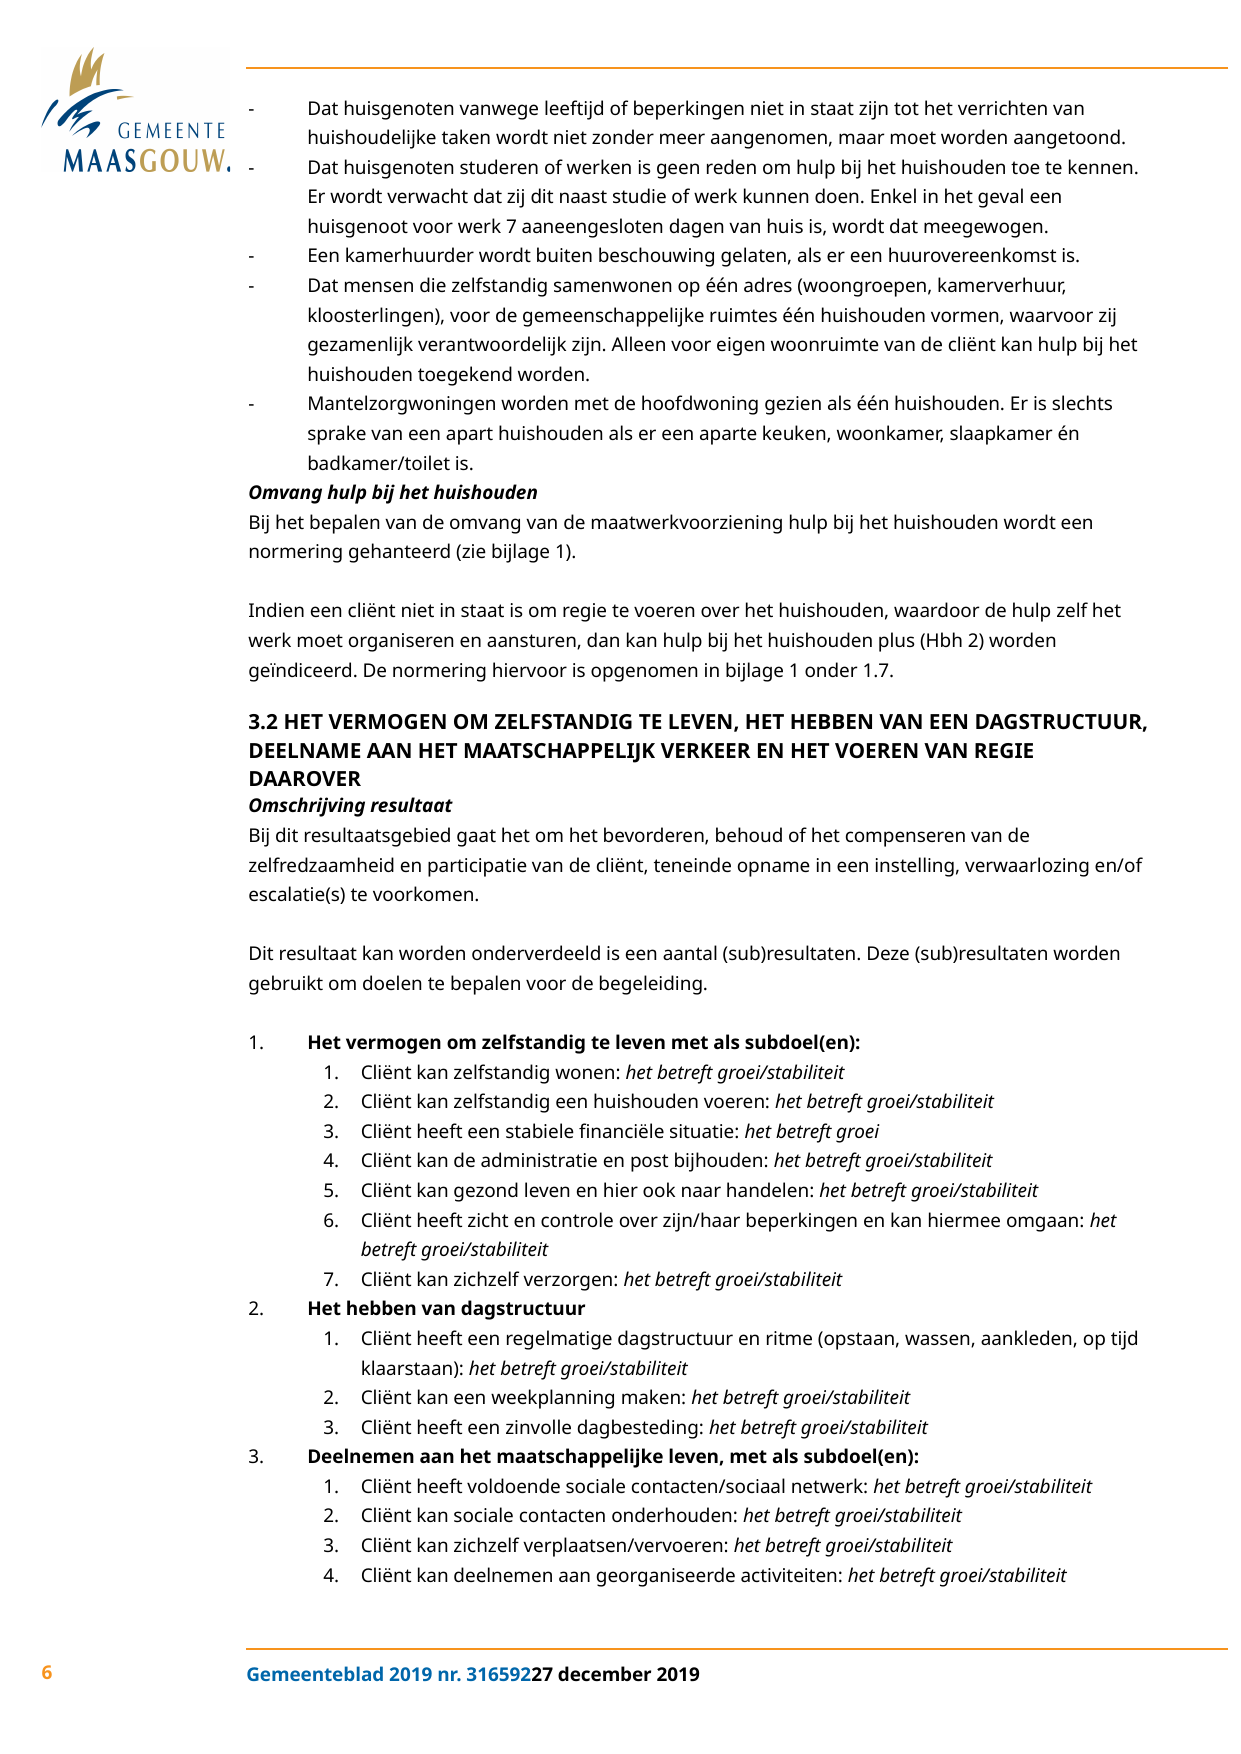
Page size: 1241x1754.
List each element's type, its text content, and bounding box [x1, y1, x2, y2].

list Het hebben van dagstructuur [248, 1296, 1152, 1321]
list Cliënt kan zelfstandig wonen: het betreft groei/stabiliteit [323, 1059, 1152, 1084]
list Deelnemen aan het maatschappelijke leven, met als subdoel(en): [248, 1443, 1152, 1469]
list Cliënt kan gezond leven en hier ook naar handelen: het betreft groei/stabiliteit [323, 1177, 1152, 1203]
list Cliënt kan sociale contacten onderhouden: het betreft groei/stabiliteit [323, 1503, 1152, 1528]
list Een kamerhuurder wordt buiten beschouwing gelaten, als er een huurovereenkomst is. [248, 243, 1152, 268]
list Cliënt kan de administratie en post bijhouden: het betreft groei/stabiliteit [323, 1148, 1152, 1173]
text Indien een cliënt niet in staat is om regie te voeren over het huishouden, waardoor de hulp zelf het werk moet organiseren en aansturen, dan kan hulp bij het huishouden plus (Hbh 2) worden geïndiceerd. De normering hiervoor is opgenomen in bijlage 1 onder 1.7. [248, 598, 1152, 683]
text Dit resultaat kan worden onderverdeeld is een aantal (sub)resultaten. Deze (sub)resultaten worden gebruikt om doelen te bepalen voor de begeleiding. [248, 941, 1152, 996]
list Cliënt kan deelnemen aan georganiseerde activiteiten: het betreft groei/stabiliteit [323, 1562, 1152, 1587]
text Bij dit resultaatsgebied gaat het om het bevorderen, behoud of het compenseren van de zelfredzaamheid en participatie van de cliënt, teneinde opname in een instelling, verwaarlozing en/of escalatie(s) te voorkomen. [248, 822, 1152, 907]
list Het vermogen om zelfstandig te leven met als subdoel(en): [248, 1029, 1152, 1055]
list Cliënt heeft een zinvolle dagbesteding: het betreft groei/stabiliteit [323, 1414, 1152, 1439]
list Cliënt kan een weekplanning maken: het betreft groei/stabiliteit [323, 1384, 1152, 1410]
list Cliënt heeft een regelmatige dagstructuur en ritme (opstaan, wassen, aankleden, op tijd klaarstaan): het betreft groei/stabiliteit [323, 1325, 1152, 1380]
text Omvang hulp bij het huishouden [248, 479, 1152, 505]
list Cliënt kan zichzelf verplaatsen/vervoeren: het betreft groei/stabiliteit [323, 1532, 1152, 1558]
list Dat huisgenoten vanwege leeftijd of beperkingen niet in staat zijn tot het verrichten van huishoudelijke taken wordt niet zonder meer aangenomen, maar moet worden aangetoond. [248, 95, 1152, 150]
list Cliënt heeft zicht en controle over zijn/haar beperkingen en kan hiermee omgaan: het betreft groei/stabiliteit [323, 1207, 1152, 1262]
list Dat mensen die zelfstandig samenwonen op één adres (woongroepen, kamerverhuur, kloosterlingen), voor de gemeenschappelijke ruimtes één huishouden vormen, waarvoor zij gezamenlijk verantwoordelijk zijn. Alleen voor eigen woonruimte van de cliënt kan hulp bij het huishouden toegekend worden. [248, 272, 1152, 387]
list Dat huisgenoten studeren of werken is geen reden om hulp bij het huishouden toe te kennen. Er wordt verwacht dat zij dit naast studie of werk kunnen doen. Enkel in het geval een huisgenoot voor werk 7 aaneengesloten dagen van huis is, wordt dat meegewogen. [248, 154, 1152, 239]
list Cliënt kan zichzelf verzorgen: het betreft groei/stabiliteit [323, 1266, 1152, 1292]
picture [41, 47, 231, 172]
text Omschrijving resultaat [248, 793, 1152, 818]
text Bij het bepalen van de omvang van de maatwerkvoorziening hulp bij het huishouden wordt een normering gehanteerd (zie bijlage 1). [248, 509, 1152, 564]
text 3.2 HET VERMOGEN OM ZELFSTANDIG TE LEVEN, HET HEBBEN VAN EEN DAGSTRUCTUUR, DEELNAME AAN HET MAATSCHAPPELIJK VERKEER EN HET VOEREN VAN REGIE DAAROVER [248, 707, 1152, 793]
list Cliënt heeft een stabiele financiële situatie: het betreft groei [323, 1118, 1152, 1144]
list Cliënt kan zelfstandig een huishouden voeren: het betreft groei/stabiliteit [323, 1088, 1152, 1114]
list Mantelzorgwoningen worden met de hoofdwoning gezien als één huishouden. Er is slechts sprake van een apart huishouden als er een aparte keuken, woonkamer, slaapkamer én badkamer/toilet is. [248, 391, 1152, 476]
list Cliënt heeft voldoende sociale contacten/sociaal netwerk: het betreft groei/stabiliteit [323, 1473, 1152, 1499]
